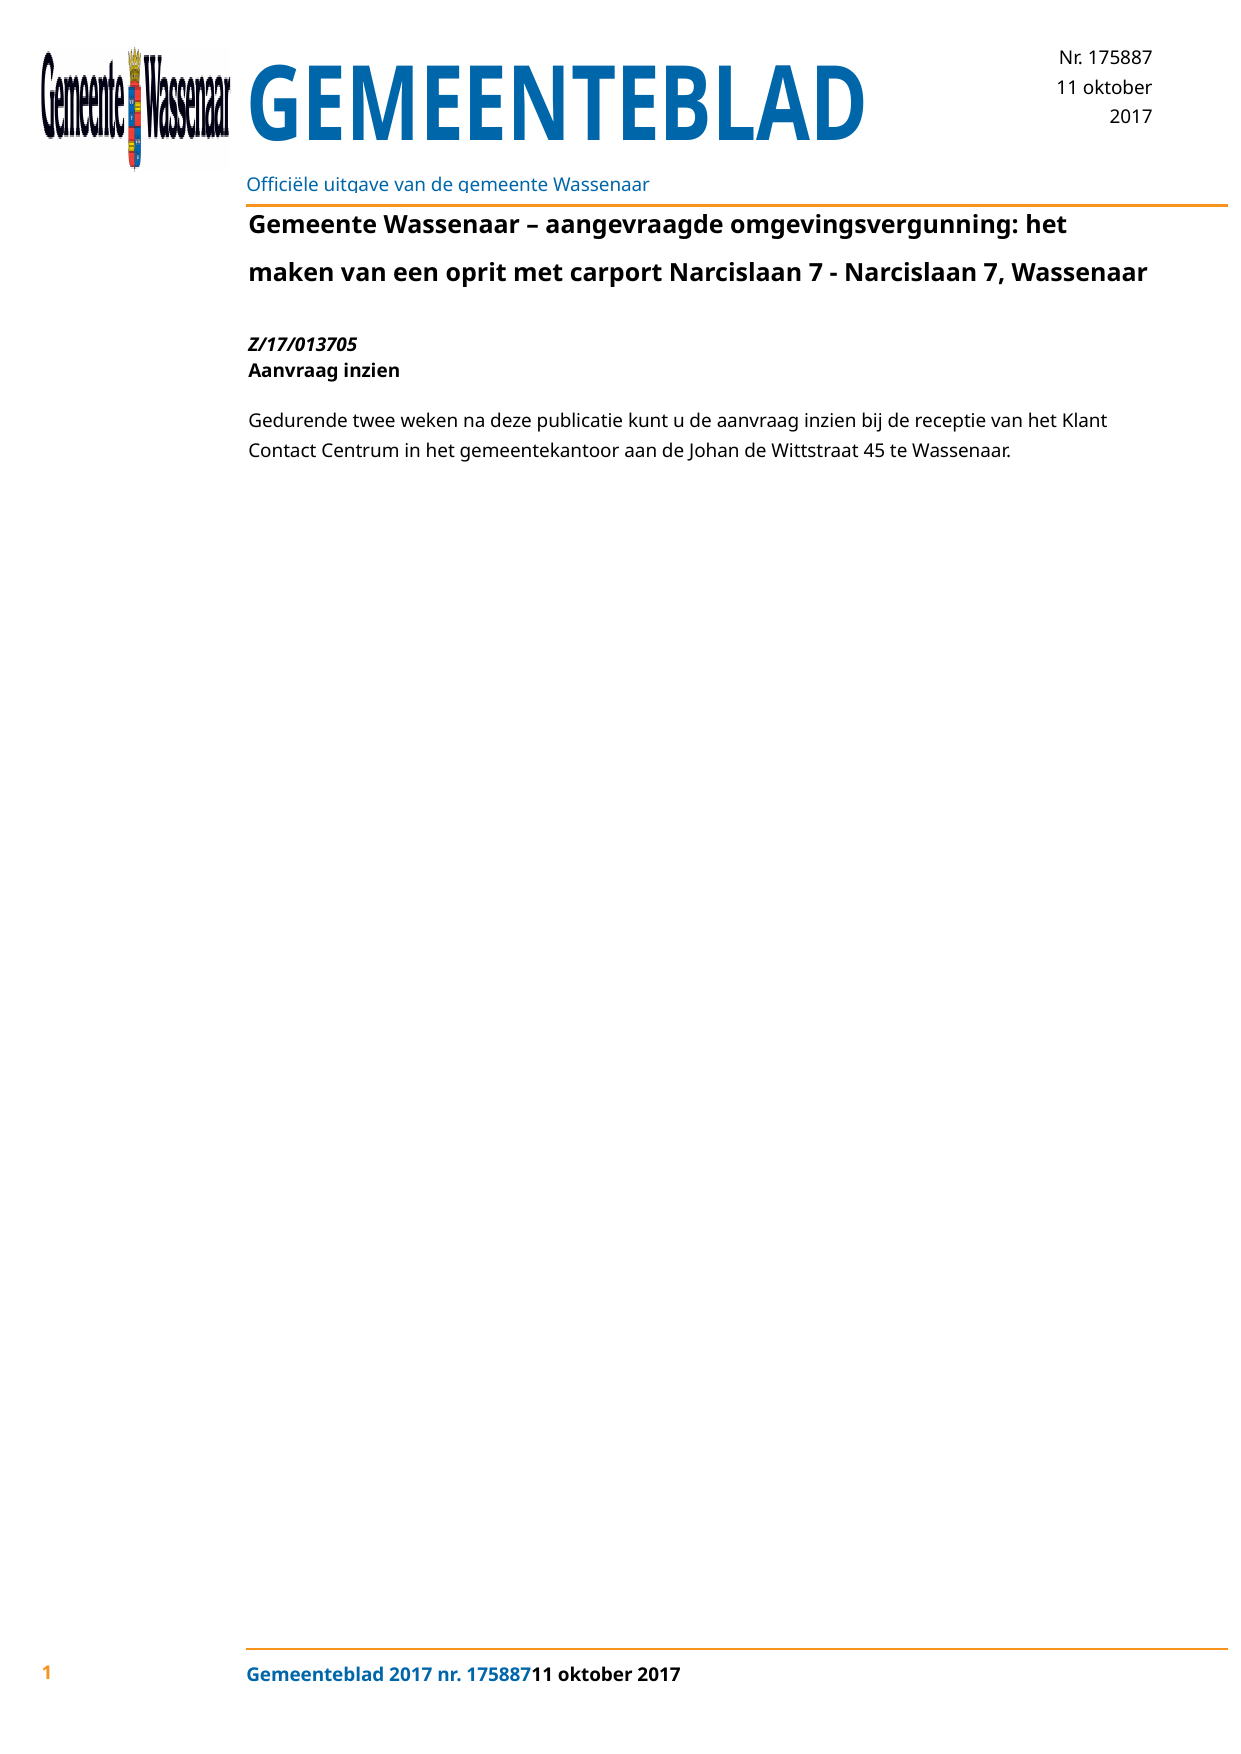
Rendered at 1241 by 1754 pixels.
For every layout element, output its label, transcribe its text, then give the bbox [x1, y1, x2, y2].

text Gedurende twee weken na deze publicatie kunt u de aanvraag inzien bij de receptie van het Klant Contact Centrum in het gemeentekantoor aan de Johan de Wittstraat 45 te Wassenaar. [248, 408, 1152, 463]
text Z/17/013705 [248, 331, 1152, 357]
text Gemeente Wassenaar – aangevraagde omgevingsvergunning: het maken van een oprit met carport Narcislaan 7 - Narcislaan 7, Wassenaar [248, 207, 1152, 288]
text Aanvraag inzien [248, 357, 1152, 383]
picture [41, 47, 231, 172]
